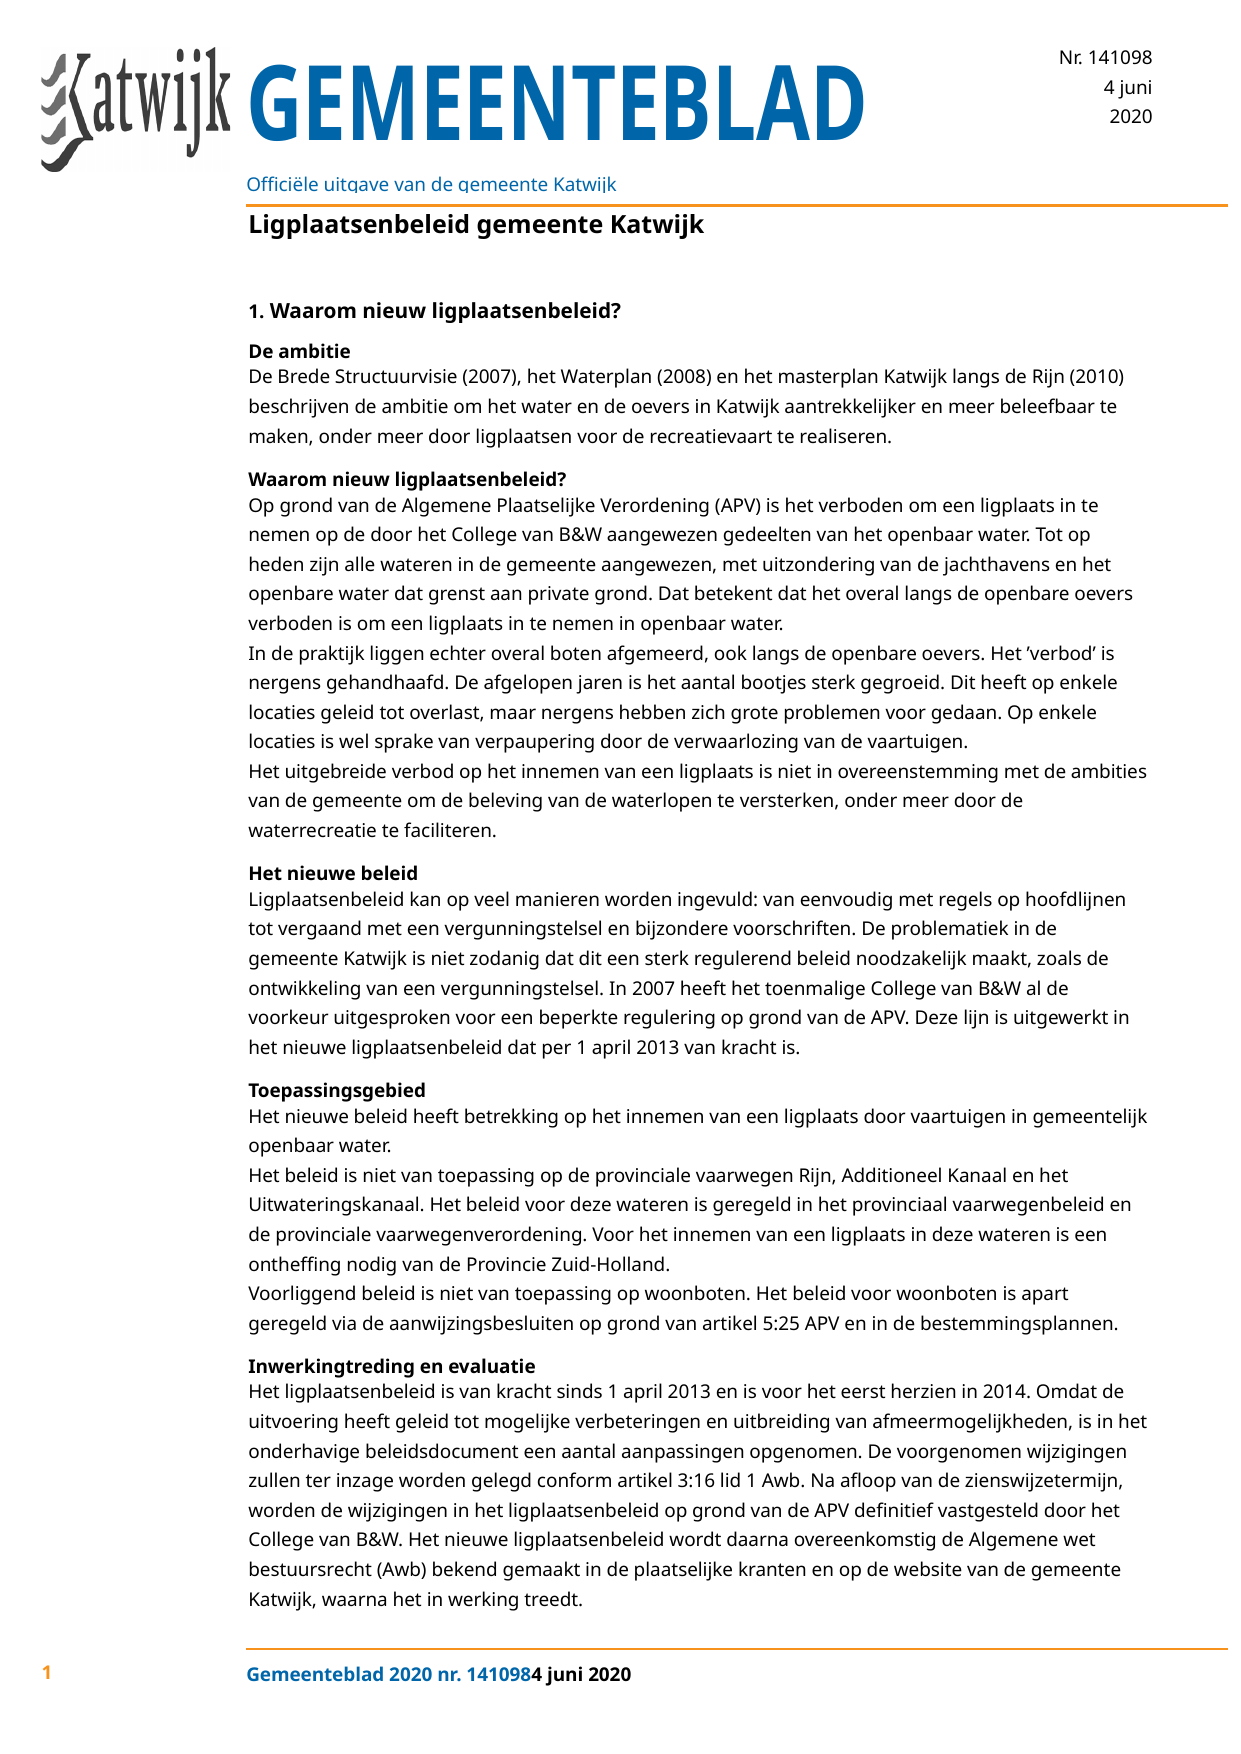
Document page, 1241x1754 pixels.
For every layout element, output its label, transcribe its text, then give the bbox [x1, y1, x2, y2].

text 1. Waarom nieuw ligplaatsenbeleid? [248, 296, 1152, 324]
text De Brede Structuurvisie (2007), het Waterplan (2008) en het masterplan Katwijk langs de Rijn (2010) [248, 364, 1152, 389]
text Ligplaatsenbeleid kan op veel manieren worden ingevuld: van eenvoudig met regels op hoofdlijnen tot vergaand met een vergunningstelsel en bijzondere voorschriften. De problematiek in de gemeente Katwijk is niet zodanig dat dit een sterk regulerend beleid noodzakelijk maakt, zoals de ontwikkeling van een vergunningstelsel. In 2007 heeft het toenmalige College van B&W al de voorkeur uitgesproken voor een beperkte regulering op grond van de APV. Deze lijn is uitgewerkt in het nieuwe ligplaatsenbeleid dat per 1 april 2013 van kracht is. [248, 886, 1152, 1060]
text Inwerkingtreding en evaluatie [248, 1353, 1152, 1379]
text Voorliggend beleid is niet van toepassing op woonboten. Het beleid voor woonboten is apart geregeld via de aanwijzingsbesluiten op grond van artikel 5:25 APV en in de bestemmingsplannen. [248, 1280, 1152, 1336]
text Op grond van de Algemene Plaatselijke Verordening (APV) is het verboden om een ligplaats in te nemen op de door het College van B&W aangewezen gedeelten van het openbaar water. Tot op heden zijn alle wateren in de gemeente aangewezen, met uitzondering van de jachthavens en het openbare water dat grenst aan private grond. Dat betekent dat het overal langs de openbare oevers verboden is om een ligplaats in te nemen in openbaar water. [248, 492, 1152, 636]
text Het ligplaatsenbeleid is van kracht sinds 1 april 2013 en is voor het eerst herzien in 2014. Omdat de uitvoering heeft geleid tot mogelijke verbeteringen en uitbreiding van afmeermogelijkheden, is in het onderhavige beleidsdocument een aantal aanpassingen opgenomen. De voorgenomen wijzigingen zullen ter inzage worden gelegd conform artikel 3:16 lid 1 Awb. Na afloop van de zienswijzetermijn, worden de wijzigingen in het ligplaatsenbeleid op grond van de APV definitief vastgesteld door het College van B&W. Het nieuwe ligplaatsenbeleid wordt daarna overeenkomstig de Algemene wet bestuursrecht (Awb) bekend gemaakt in de plaatselijke kranten en op de website van de gemeente Katwijk, waarna het in werking treedt. [248, 1379, 1152, 1612]
text beschrijven de ambitie om het water en de oevers in Katwijk aantrekkelijker en meer beleefbaar te maken, onder meer door ligplaatsen voor de recreatievaart te realiseren. [248, 393, 1152, 449]
text Toepassingsgebied [248, 1077, 1152, 1103]
text Het uitgebreide verbod op het innemen van een ligplaats is niet in overeenstemming met de ambities van de gemeente om de beleving van de waterlopen te versterken, onder meer door de waterrecreatie te faciliteren. [248, 758, 1152, 843]
text In de praktijk liggen echter overal boten afgemeerd, ook langs de openbare oevers. Het ’verbod’ is nergens gehandhaafd. De afgelopen jaren is het aantal bootjes sterk gegroeid. Dit heeft op enkele locaties geleid tot overlast, maar nergens hebben zich grote problemen voor gedaan. Op enkele locaties is wel sprake van verpaupering door de verwaarlozing van de vaartuigen. [248, 640, 1152, 754]
text Ligplaatsenbeleid gemeente Katwijk [248, 207, 1152, 241]
text Het nieuwe beleid [248, 860, 1152, 886]
text Het nieuwe beleid heeft betrekking op het innemen van een ligplaats door vaartuigen in gemeentelijk openbaar water. [248, 1103, 1152, 1158]
picture [41, 47, 231, 172]
text Het beleid is niet van toepassing op de provinciale vaarwegen Rijn, Additioneel Kanaal en het Uitwateringskanaal. Het beleid voor deze wateren is geregeld in het provinciaal vaarwegenbeleid en de provinciale vaarwegenverordening. Voor het innemen van een ligplaats in deze wateren is een ontheffing nodig van de Provincie Zuid-Holland. [248, 1162, 1152, 1276]
text Waarom nieuw ligplaatsenbeleid? [248, 466, 1152, 492]
text De ambitie [248, 338, 1152, 364]
